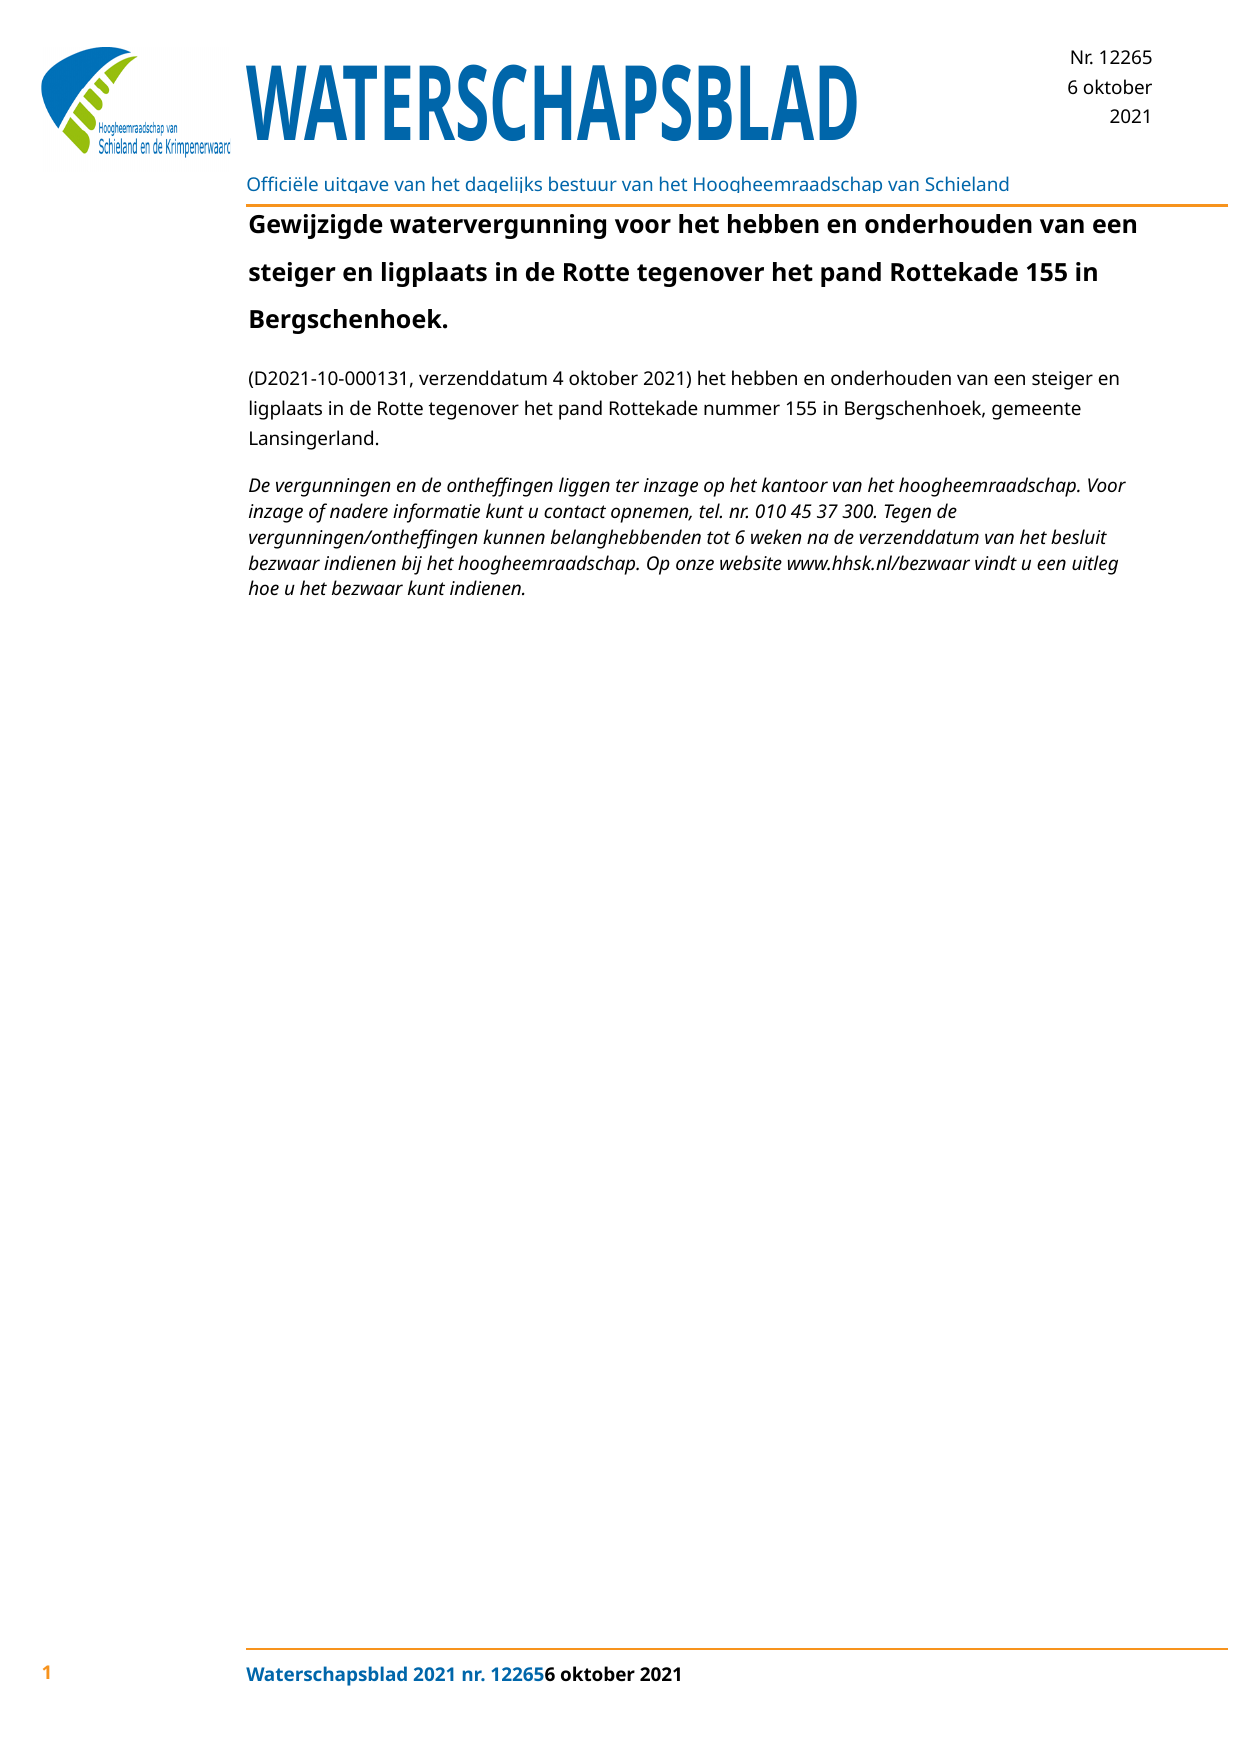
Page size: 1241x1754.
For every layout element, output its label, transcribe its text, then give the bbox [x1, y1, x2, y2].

text Gewijzigde watervergunning voor het hebben en onderhouden van een steiger en ligplaats in de Rotte tegenover het pand Rottekade 155 in Bergschenhoek. [248, 207, 1152, 336]
text (D2021-10-000131, verzenddatum 4 oktober 2021) het hebben en onderhouden van een steiger en ligplaats in de Rotte tegenover het pand Rottekade nummer 155 in Bergschenhoek, gemeente Lansingerland. [248, 366, 1152, 450]
text De vergunningen en de ontheffingen liggen ter inzage op het kantoor van het hoogheemraadschap. Voor inzage of nadere informatie kunt u contact opnemen, tel. nr. 010 45 37 300. Tegen de vergunningen/ontheffingen kunnen belanghebbenden tot 6 weken na de verzenddatum van het besluit bezwaar indienen bij het hoogheemraadschap. Op onze website www.hhsk.nl/bezwaar vindt u een uitleg hoe u het bezwaar kunt indienen. [248, 472, 1152, 601]
picture [41, 47, 231, 172]
